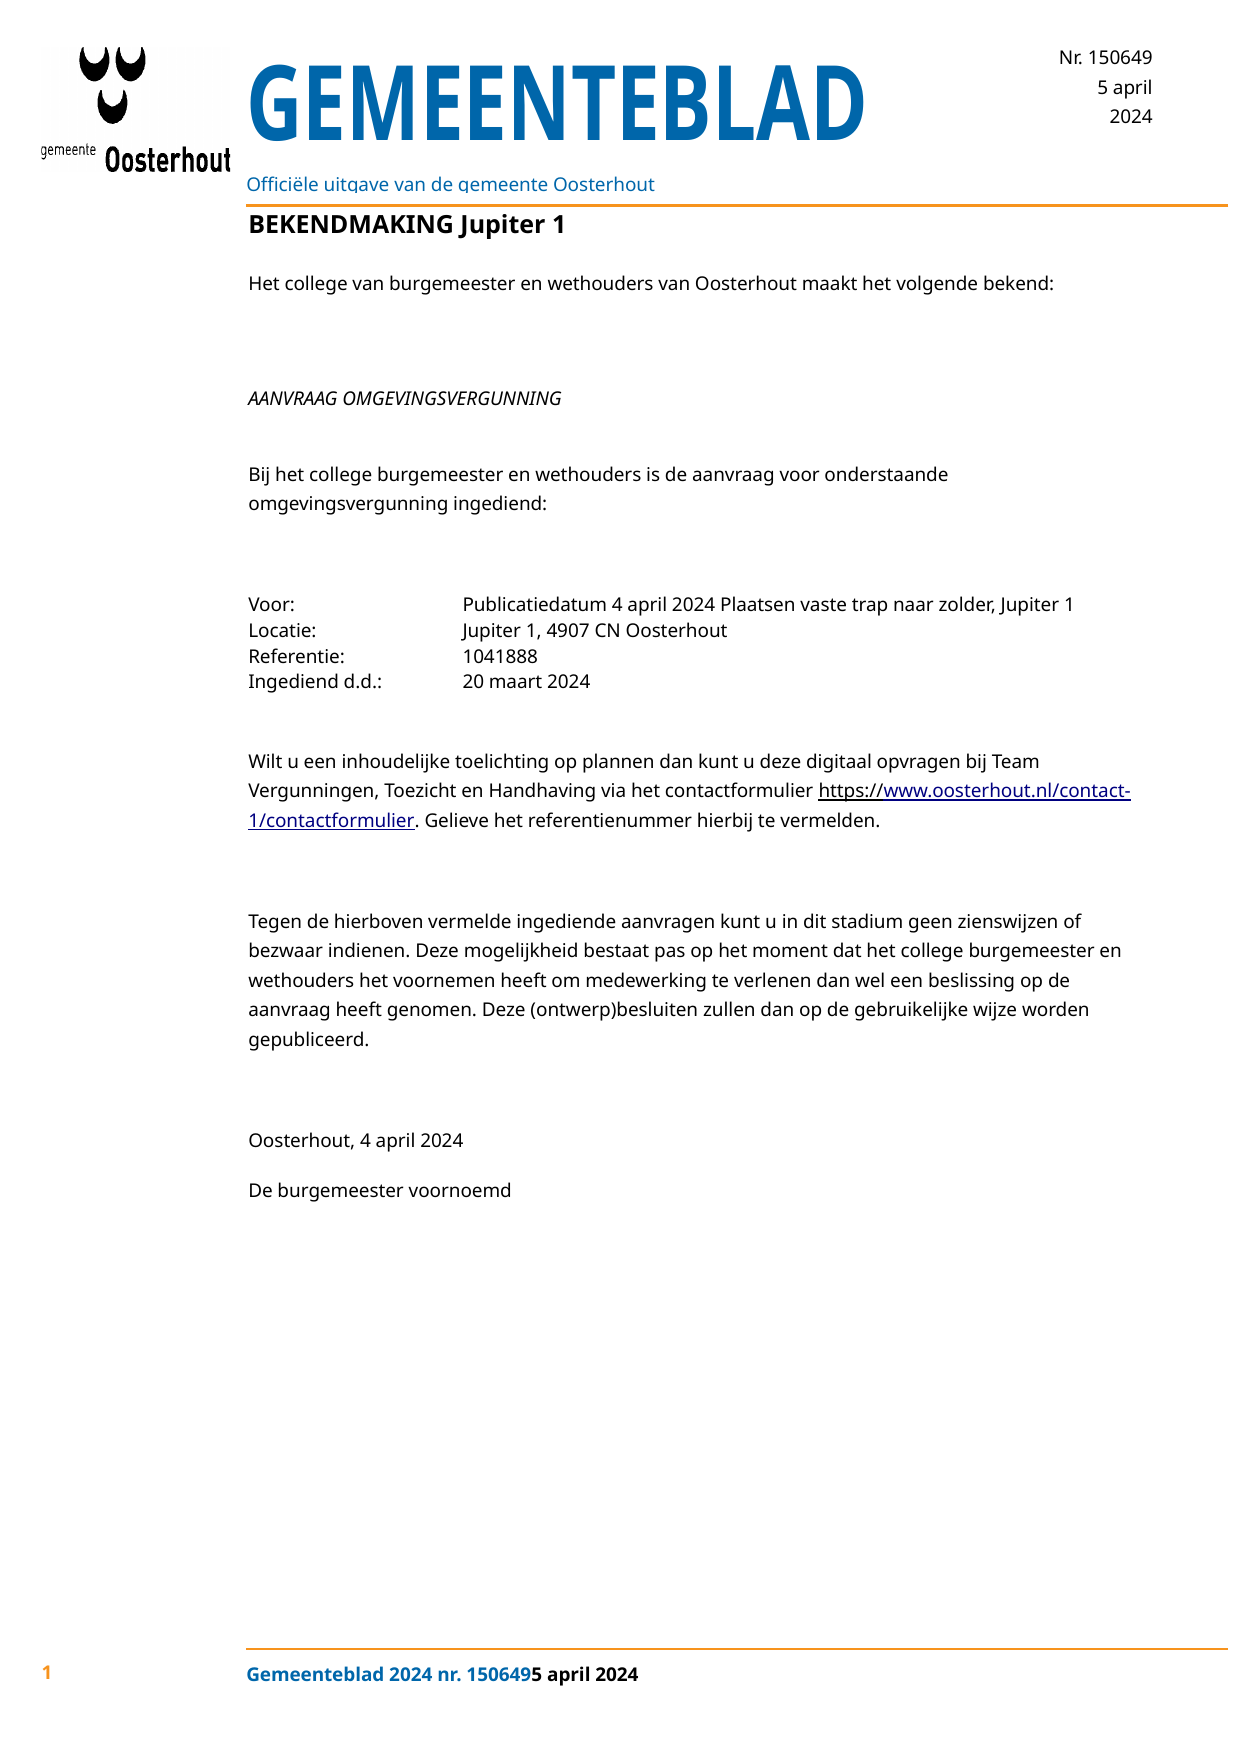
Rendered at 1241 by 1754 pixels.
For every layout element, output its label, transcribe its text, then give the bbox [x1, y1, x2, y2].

text Het college van burgemeester en wethouders van Oosterhout maakt het volgende bekend: [248, 270, 1152, 296]
table_cell Referentie: [248, 643, 462, 668]
text Bij het college burgemeester en wethouders is de aanvraag voor onderstaande omgevingsvergunning ingediend: [248, 461, 1152, 516]
text AANVRAAG OMGEVINGSVERGUNNING [248, 385, 1152, 410]
text Wilt u een inhoudelijke toelichting op plannen dan kunt u deze digitaal opvragen bij Team Vergunningen, Toezicht en Handhaving via het contactformulier https://www.oosterhout.nl/contact-1/contactformulier. Gelieve het referentienummer hierbij te vermelden. [248, 748, 1152, 833]
table_cell 1041888 [462, 643, 1152, 668]
table_header Publicatiedatum 4 april 2024 Plaatsen vaste trap naar zolder, Jupiter 1 [462, 591, 1152, 617]
picture [41, 47, 231, 172]
table_cell Jupiter 1, 4907 CN Oosterhout [462, 617, 1152, 643]
table_cell Locatie: [248, 617, 462, 643]
text Oosterhout, 4 april 2024 [248, 1127, 1152, 1153]
table_cell 20 maart 2024 [462, 669, 1152, 694]
text Tegen de hierboven vermelde ingediende aanvragen kunt u in dit stadium geen zienswijzen of bezwaar indienen. Deze mogelijkheid bestaat pas op het moment dat het college burgemeester en wethouders het voornemen heeft om medewerking te verlenen dan wel een beslissing op de aanvraag heeft genomen. Deze (ontwerp)besluiten zullen dan op de gebruikelijke wijze worden gepubliceerd. [248, 908, 1152, 1052]
table_cell Ingediend d.d.: [248, 669, 462, 694]
table_header Voor: [248, 591, 462, 617]
text De burgemeester voornoemd [248, 1177, 1152, 1203]
text BEKENDMAKING Jupiter 1 [248, 207, 1152, 241]
